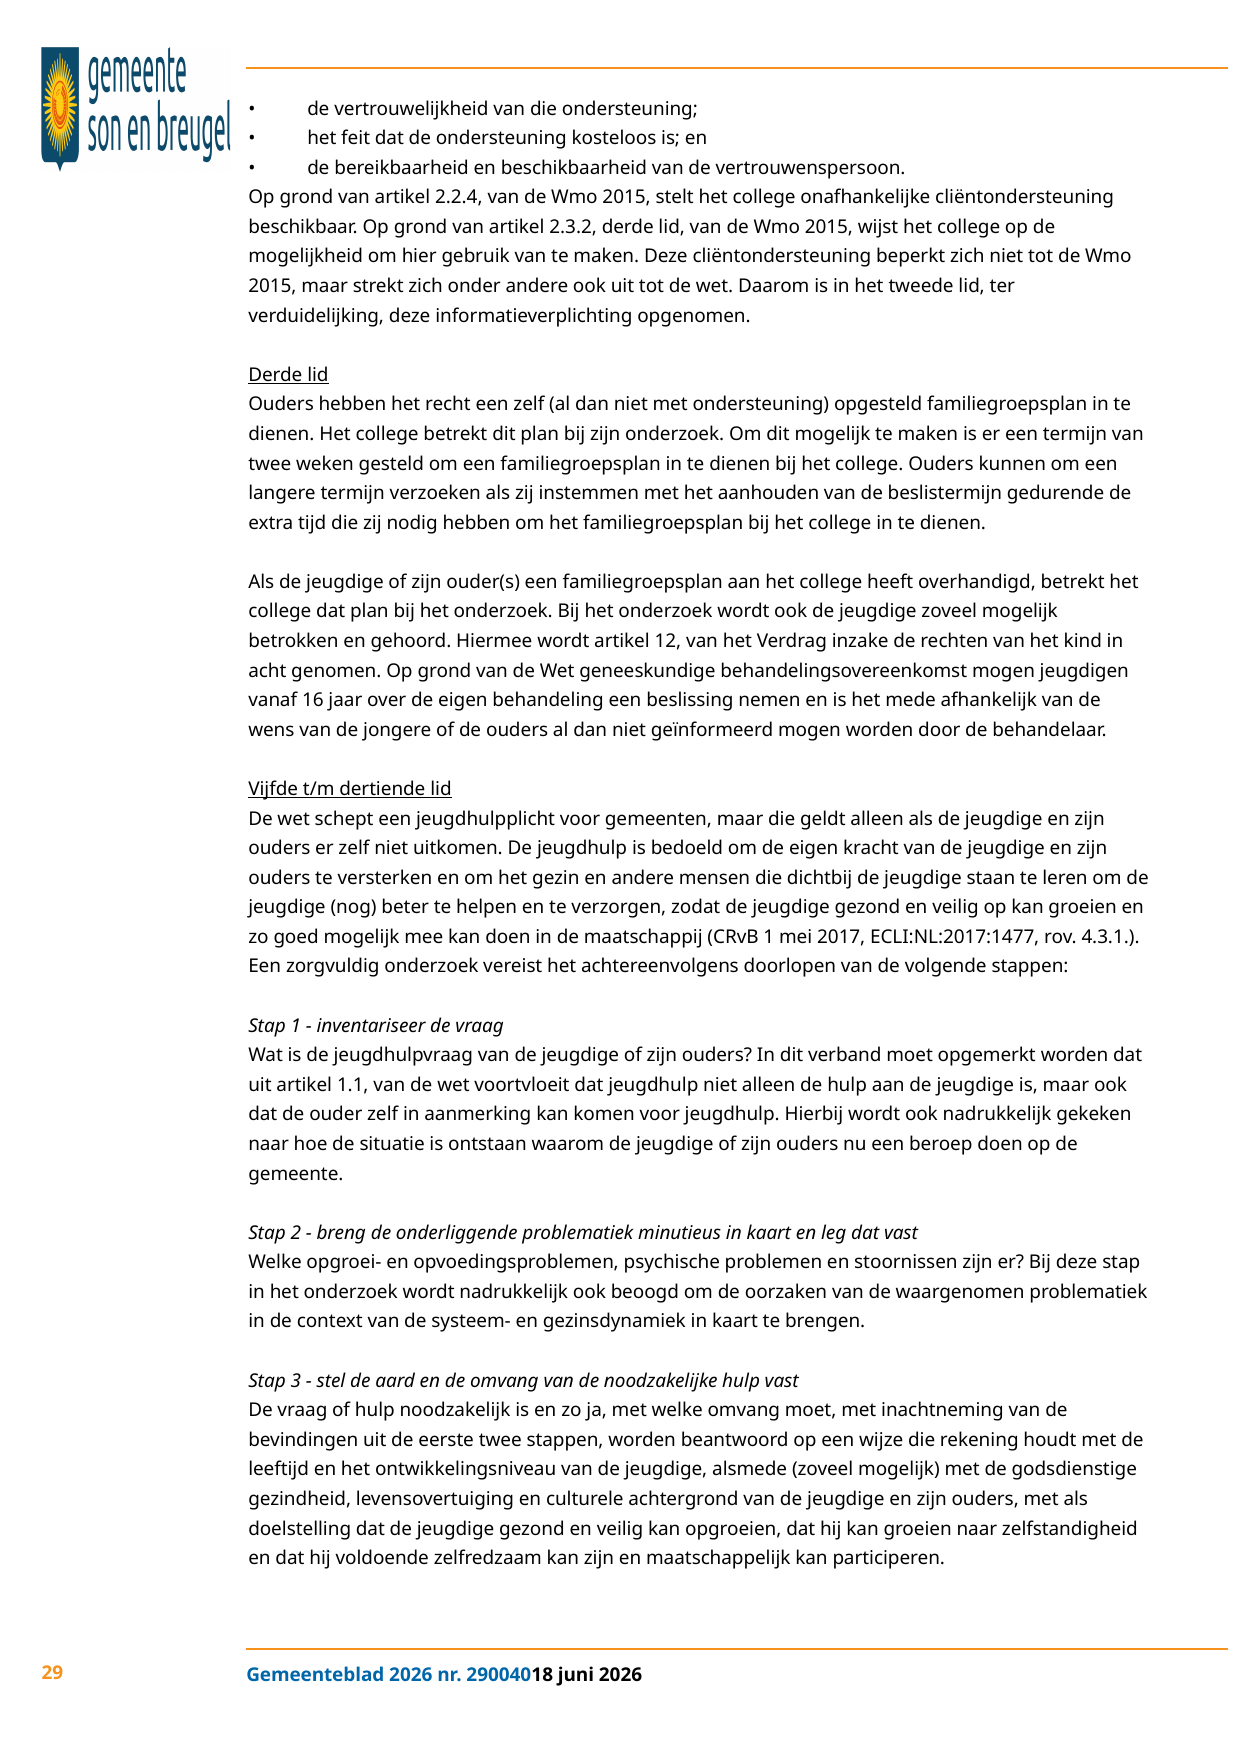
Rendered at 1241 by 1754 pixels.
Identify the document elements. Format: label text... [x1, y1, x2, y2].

text De vraag of hulp noodzakelijk is en zo ja, met welke omvang moet, met inachtneming van de bevindingen uit de eerste twee stappen, worden beantwoord op een wijze die rekening houdt met de leeftijd en het ontwikkelingsniveau van de jeugdige, alsmede (zoveel mogelijk) met de godsdienstige gezindheid, levensovertuiging en culturele achtergrond van de jeugdige en zijn ouders, met als doelstelling dat de jeugdige gezond en veilig kan opgroeien, dat hij kan groeien naar zelfstandigheid en dat hij voldoende zelfredzaam kan zijn en maatschappelijk kan participeren. [248, 1396, 1152, 1570]
text Wat is de jeugdhulpvraag van de jeugdige of zijn ouders? In dit verband moet opgemerkt worden dat uit artikel 1.1, van de wet voortvloeit dat jeugdhulp niet alleen de hulp aan de jeugdige is, maar ook dat de ouder zelf in aanmerking kan komen voor jeugdhulp. Hierbij wordt ook nadrukkelijk gekeken naar hoe de situatie is ontstaan waarom de jeugdige of zijn ouders nu een beroep doen op de gemeente. [248, 1041, 1152, 1186]
list de bereikbaarheid en beschikbaarheid van de vertrouwenspersoon. [248, 154, 1152, 180]
text Vijfde t/m dertiende lid [248, 775, 1152, 801]
text Als de jeugdige of zijn ouder(s) een familiegroepsplan aan het college heeft overhandigd, betrekt het college dat plan bij het onderzoek. Bij het onderzoek wordt ook de jeugdige zoveel mogelijk betrokken en gehoord. Hiermee wordt artikel 12, van het Verdrag inzake de rechten van het kind in acht genomen. Op grond van de Wet geneeskundige behandelingsovereenkomst mogen jeugdigen vanaf 16 jaar over de eigen behandeling een beslissing nemen en is het mede afhankelijk van de wens van de jongere of de ouders al dan niet geïnformeerd mogen worden door de behandelaar. [248, 568, 1152, 742]
text Stap 1 - inventariseer de vraag [248, 1012, 1152, 1038]
text Stap 3 - stel de aard en de omvang van de noodzakelijke hulp vast [248, 1367, 1152, 1393]
text Stap 2 - breng de onderliggende problematiek minutieus in kaart en leg dat vast [248, 1219, 1152, 1245]
text Ouders hebben het recht een zelf (al dan niet met ondersteuning) opgesteld familiegroepsplan in te dienen. Het college betrekt dit plan bij zijn onderzoek. Om dit mogelijk te maken is er een termijn van twee weken gesteld om een familiegroepsplan in te dienen bij het college. Ouders kunnen om een langere termijn verzoeken als zij instemmen met het aanhouden van de beslistermijn gedurende de extra tijd die zij nodig hebben om het familiegroepsplan bij het college in te dienen. [248, 391, 1152, 535]
list de vertrouwelijkheid van die ondersteuning; [248, 95, 1152, 121]
text Derde lid [248, 361, 1152, 387]
text De wet schept een jeugdhulpplicht voor gemeenten, maar die geldt alleen als de jeugdige en zijn ouders er zelf niet uitkomen. De jeugdhulp is bedoeld om de eigen kracht van de jeugdige en zijn ouders te versterken en om het gezin en andere mensen die dichtbij de jeugdige staan te leren om de jeugdige (nog) beter te helpen en te verzorgen, zodat de jeugdige gezond en veilig op kan groeien en zo goed mogelijk mee kan doen in de maatschappij (CRvB 1 mei 2017, ECLI:NL:2017:1477, rov. 4.3.1.). Een zorgvuldig onderzoek vereist het achtereenvolgens doorlopen van de volgende stappen: [248, 805, 1152, 978]
text Welke opgroei- en opvoedingsproblemen, psychische problemen en stoornissen zijn er? Bij deze stap in het onderzoek wordt nadrukkelijk ook beoogd om de oorzaken van de waargenomen problematiek in de context van de systeem- en gezinsdynamiek in kaart te brengen. [248, 1248, 1152, 1333]
text Op grond van artikel 2.2.4, van de Wmo 2015, stelt het college onafhankelijke cliëntondersteuning beschikbaar. Op grond van artikel 2.3.2, derde lid, van de Wmo 2015, wijst het college op de mogelijkheid om hier gebruik van te maken. Deze cliëntondersteuning beperkt zich niet tot de Wmo 2015, maar strekt zich onder andere ook uit tot de wet. Daarom is in het tweede lid, ter verduidelijking, deze informatieverplichting opgenomen. [248, 183, 1152, 328]
picture [41, 47, 231, 172]
list het feit dat de ondersteuning kosteloos is; en [248, 124, 1152, 150]
